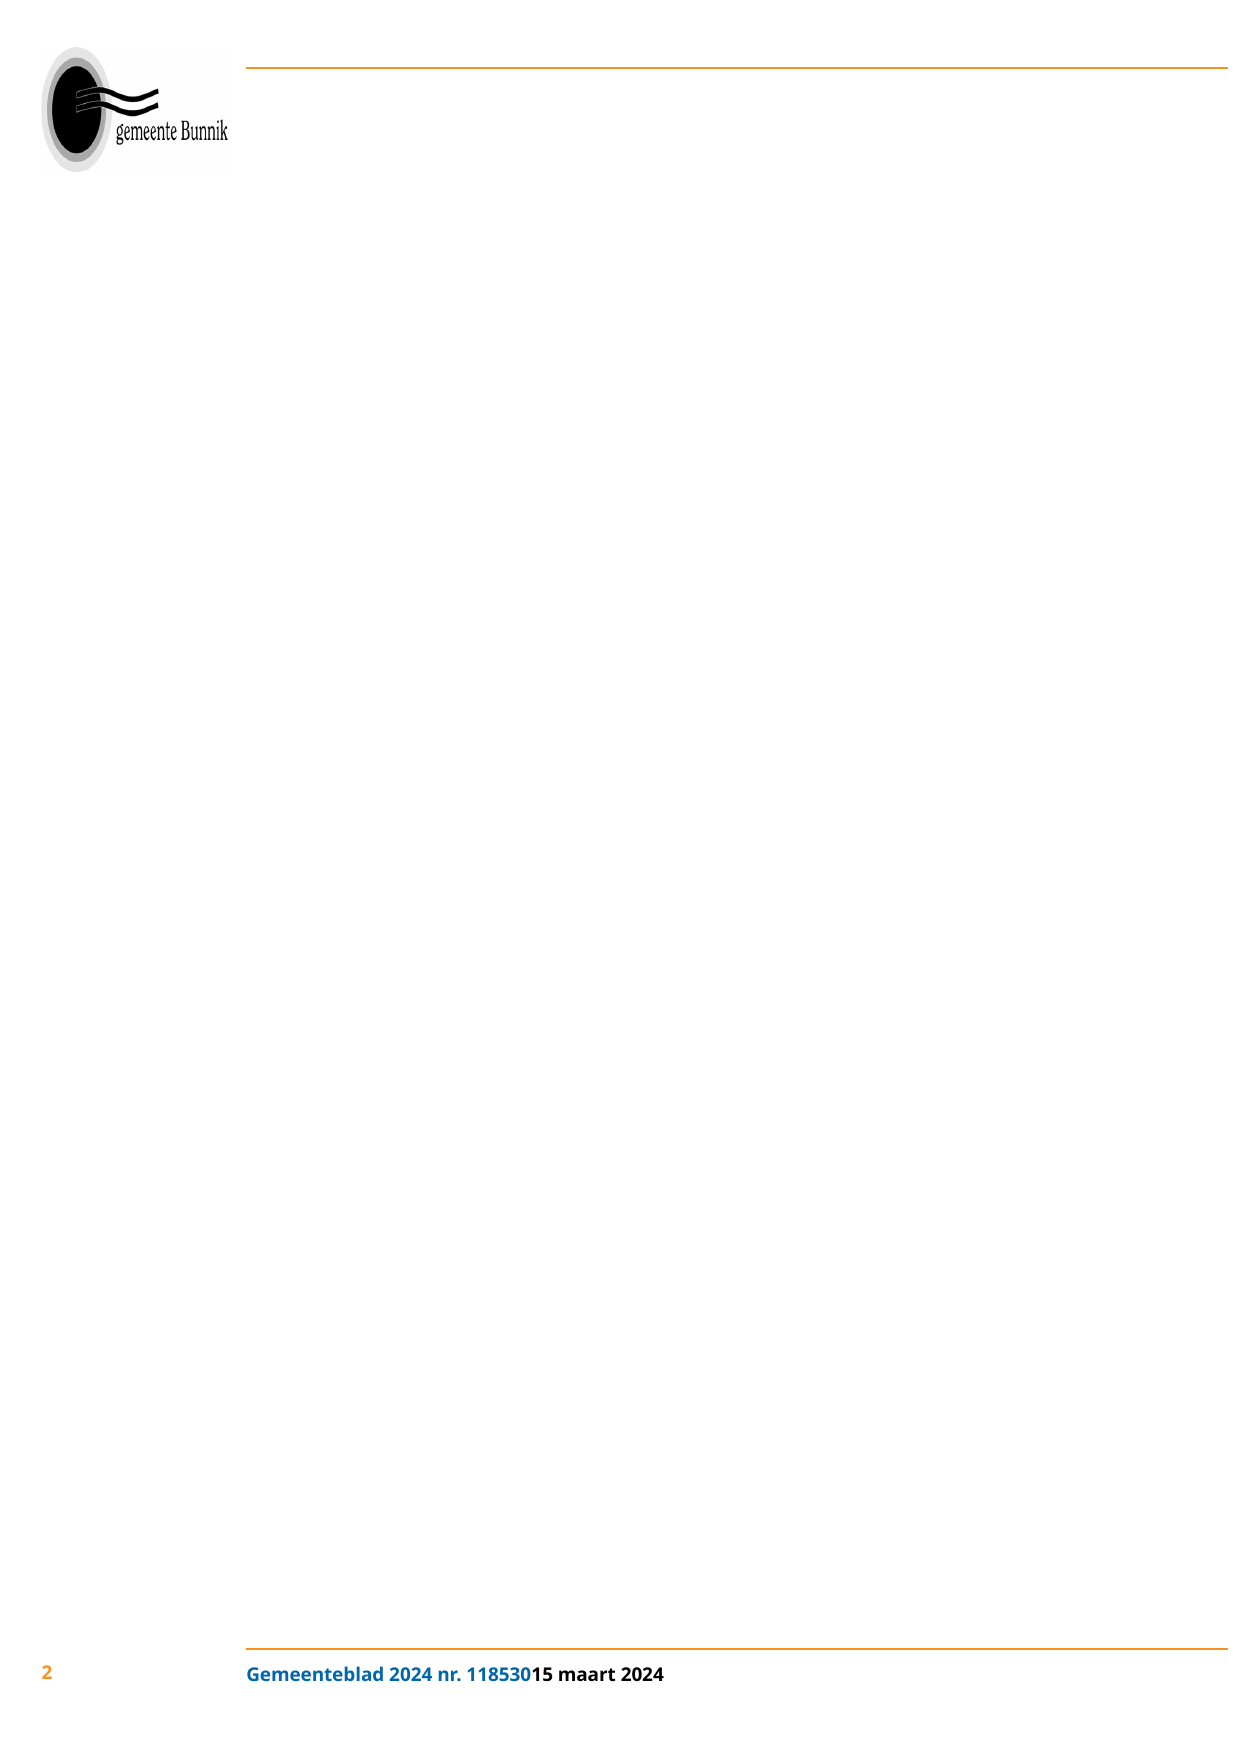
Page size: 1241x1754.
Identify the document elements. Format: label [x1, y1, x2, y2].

picture [41, 47, 231, 172]
